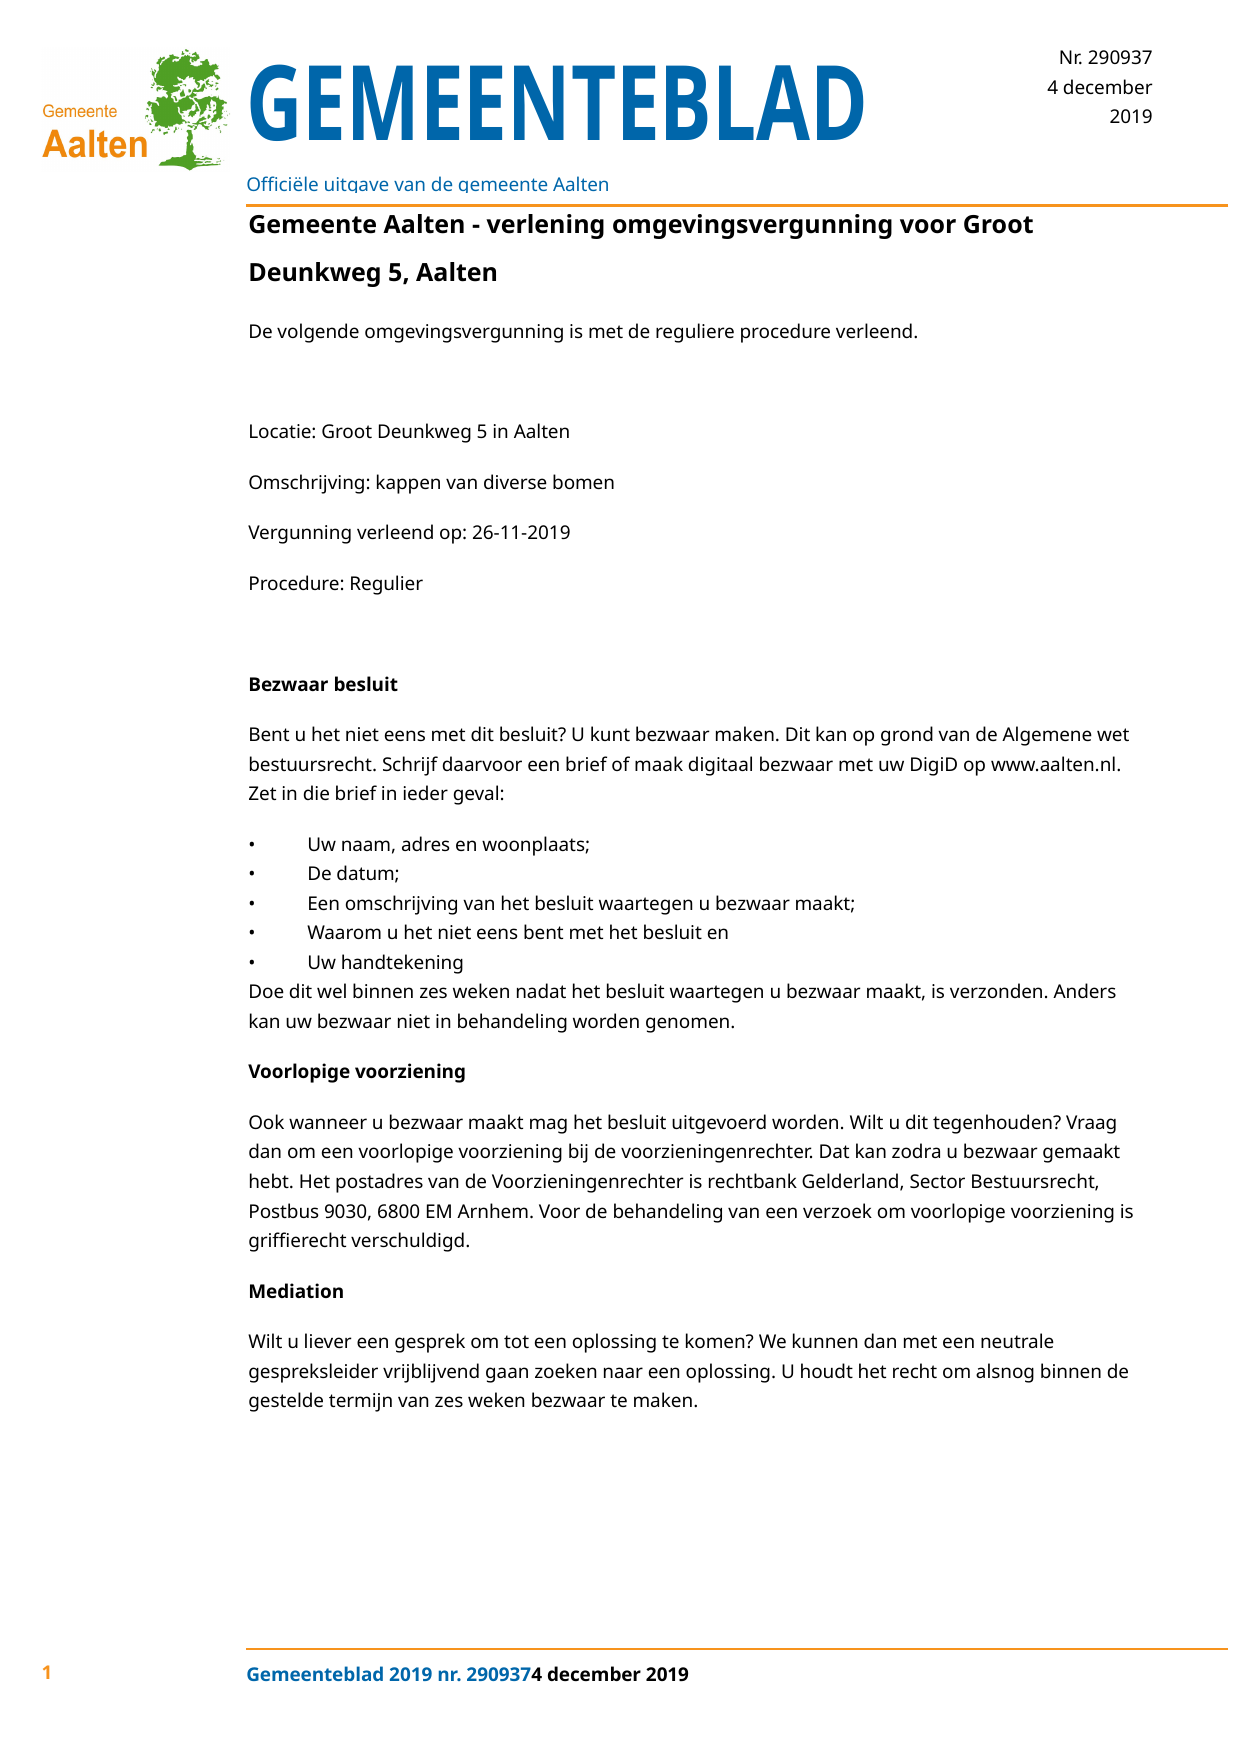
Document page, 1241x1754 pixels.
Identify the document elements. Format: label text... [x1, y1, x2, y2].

text Bent u het niet eens met dit besluit? U kunt bezwaar maken. Dit kan op grond van de Algemene wet bestuursrecht. Schrijf daarvoor een brief of maak digitaal bezwaar met uw DigiD op www.aalten.nl. Zet in die brief in ieder geval: [248, 721, 1152, 806]
text Vergunning verleend op: 26-11-2019 [248, 519, 1152, 545]
picture [41, 47, 231, 172]
text Wilt u liever een gesprek om tot een oplossing te komen? We kunnen dan met een neutrale gespreksleider vrijblijvend gaan zoeken naar een oplossing. U houdt het recht om alsnog binnen de gestelde termijn van zes weken bezwaar te maken. [248, 1328, 1152, 1413]
text Procedure: Regulier [248, 570, 1152, 596]
list Een omschrijving van het besluit waartegen u bezwaar maakt; [248, 890, 1152, 916]
text Bezwaar besluit [248, 671, 1152, 697]
text Omschrijving: kappen van diverse bomen [248, 469, 1152, 495]
list Waarom u het niet eens bent met het besluit en [248, 919, 1152, 945]
text Ook wanneer u bezwaar maakt mag het besluit uitgevoerd worden. Wilt u dit tegenhouden? Vraag dan om een voorlopige voorziening bij de voorzieningenrechter. Dat kan zodra u bezwaar gemaakt hebt. Het postadres van de Voorzieningenrechter is rechtbank Gelderland, Sector Bestuursrecht, Postbus 9030, 6800 EM Arnhem. Voor de behandeling van een verzoek om voorlopige voorziening is griffierecht verschuldigd. [248, 1109, 1152, 1253]
list Uw naam, adres en woonplaats; [248, 831, 1152, 857]
text Locatie: Groot Deunkweg 5 in Aalten [248, 419, 1152, 444]
list De datum; [248, 860, 1152, 886]
text De volgende omgevingsvergunning is met de reguliere procedure verleend. [248, 318, 1152, 344]
text Doe dit wel binnen zes weken nadat het besluit waartegen u bezwaar maakt, is verzonden. Anders kan uw bezwaar niet in behandeling worden genomen. [248, 979, 1152, 1034]
list Uw handtekening [248, 949, 1152, 975]
text Mediation [248, 1278, 1152, 1304]
text Voorlopige voorziening [248, 1059, 1152, 1084]
text Gemeente Aalten - verlening omgevingsvergunning voor Groot Deunkweg 5, Aalten [248, 207, 1152, 288]
